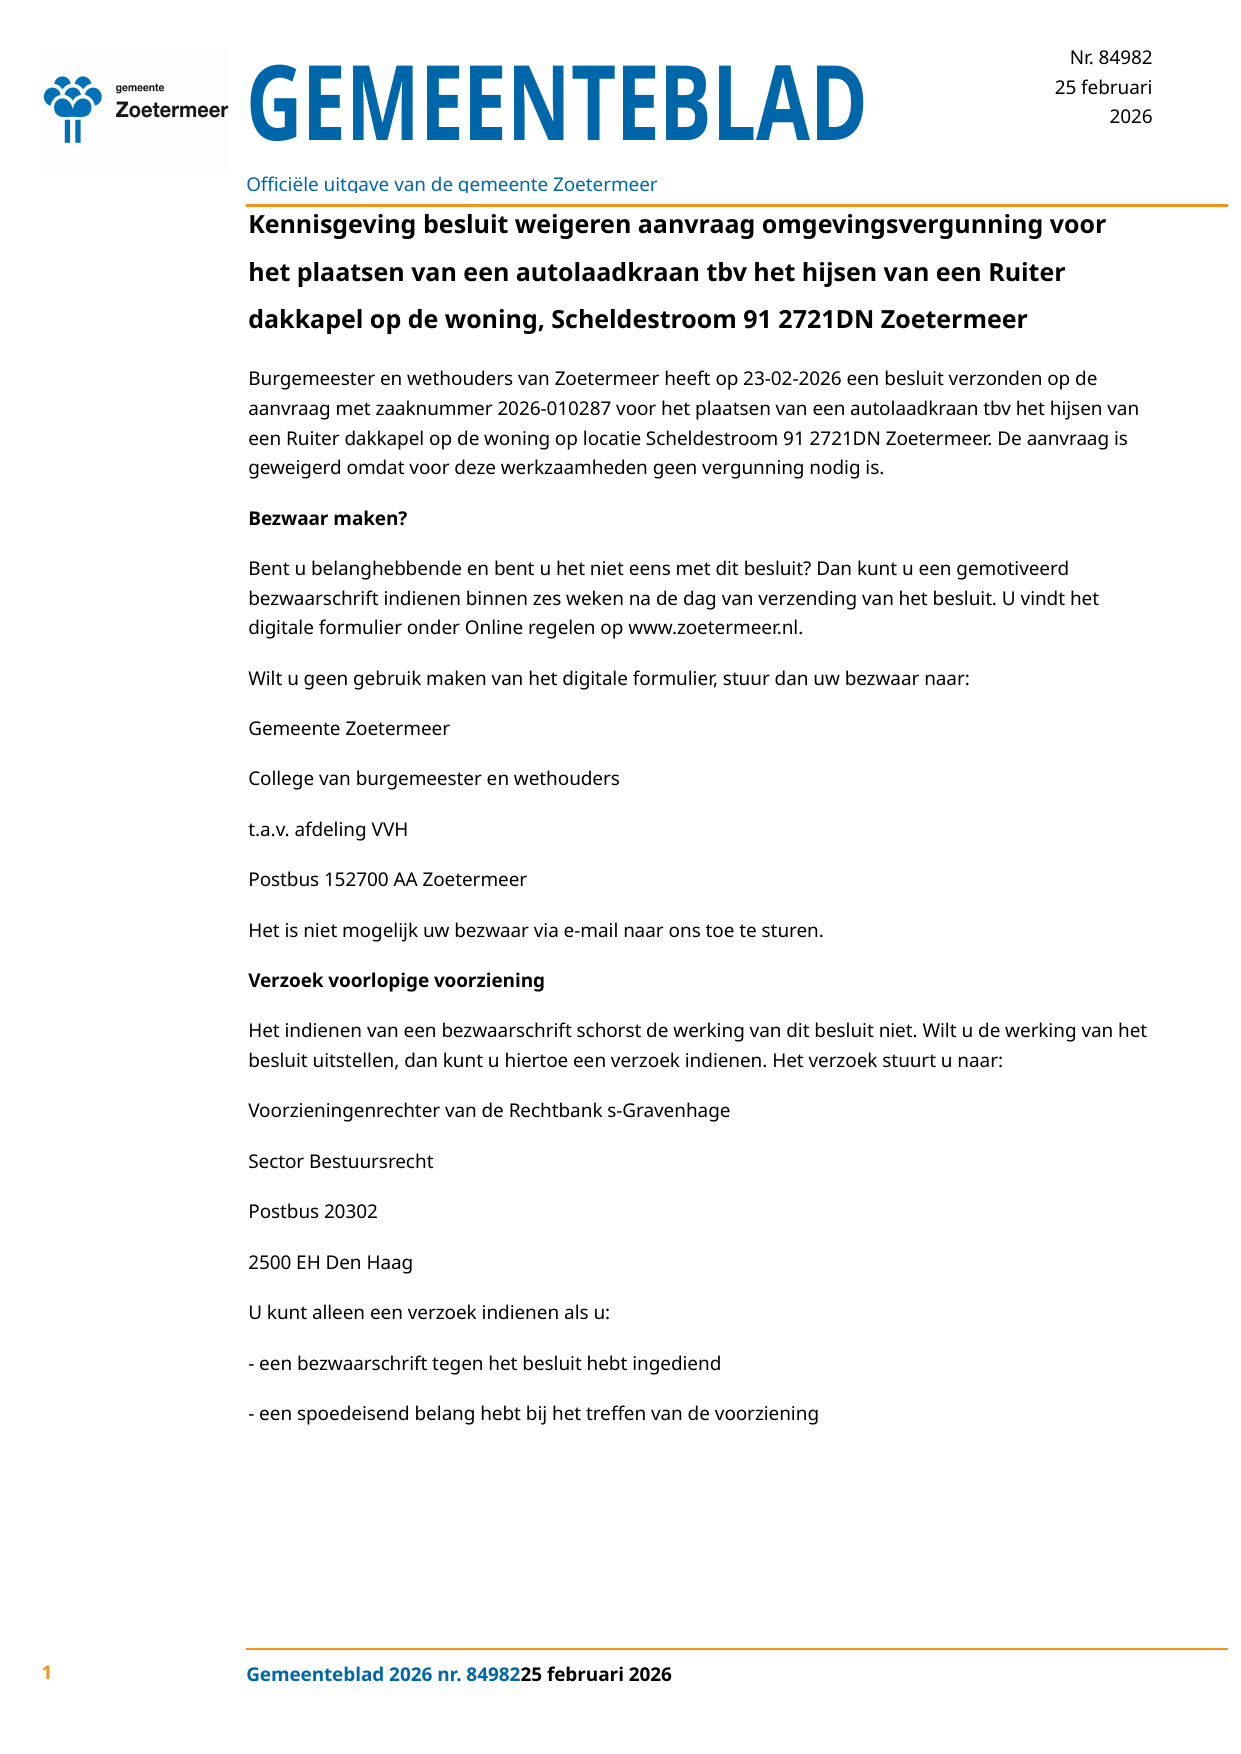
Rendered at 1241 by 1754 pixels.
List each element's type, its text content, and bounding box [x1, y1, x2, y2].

text Bezwaar maken? [248, 505, 1152, 530]
text 2500 EH Den Haag [248, 1249, 1152, 1274]
text - een bezwaarschrift tegen het besluit hebt ingediend [248, 1350, 1152, 1375]
text Burgemeester en wethouders van Zoetermeer heeft op 23-02-2026 een besluit verzonden op de aanvraag met zaaknummer 2026-010287 voor het plaatsen van een autolaadkraan tbv het hijsen van een Ruiter dakkapel op de woning op locatie Scheldestroom 91 2721DN Zoetermeer. De aanvraag is geweigerd omdat voor deze werkzaamheden geen vergunning nodig is. [248, 366, 1152, 480]
text Het is niet mogelijk uw bezwaar via e-mail naar ons toe te sturen. [248, 917, 1152, 942]
text Voorzieningenrechter van de Rechtbank s-Gravenhage [248, 1098, 1152, 1123]
text Wilt u geen gebruik maken van het digitale formulier, stuur dan uw bezwaar naar: [248, 665, 1152, 690]
text College van burgemeester en wethouders [248, 766, 1152, 791]
text t.a.v. afdeling VVH [248, 816, 1152, 842]
text U kunt alleen een verzoek indienen als u: [248, 1299, 1152, 1325]
text Postbus 20302 [248, 1198, 1152, 1224]
text Bent u belanghebbende en bent u het niet eens met dit besluit? Dan kunt u een gemotiveerd bezwaarschrift indienen binnen zes weken na de dag van verzending van het besluit. U vindt het digitale formulier onder Online regelen op www.zoetermeer.nl. [248, 555, 1152, 640]
text Verzoek voorlopige voorziening [248, 967, 1152, 993]
text - een spoedeisend belang hebt bij het treffen van de voorziening [248, 1400, 1152, 1426]
picture [41, 47, 231, 172]
text Gemeente Zoetermeer [248, 715, 1152, 741]
text Postbus 152700 AA Zoetermeer [248, 866, 1152, 892]
text Het indienen van een bezwaarschrift schorst de werking van dit besluit niet. Wilt u de werking van het besluit uitstellen, dan kunt u hiertoe een verzoek indienen. Het verzoek stuurt u naar: [248, 1018, 1152, 1073]
text Kennisgeving besluit weigeren aanvraag omgevingsvergunning voor het plaatsen van een autolaadkraan tbv het hijsen van een Ruiter dakkapel op de woning, Scheldestroom 91 2721DN Zoetermeer [248, 207, 1152, 336]
text Sector Bestuursrecht [248, 1148, 1152, 1174]
